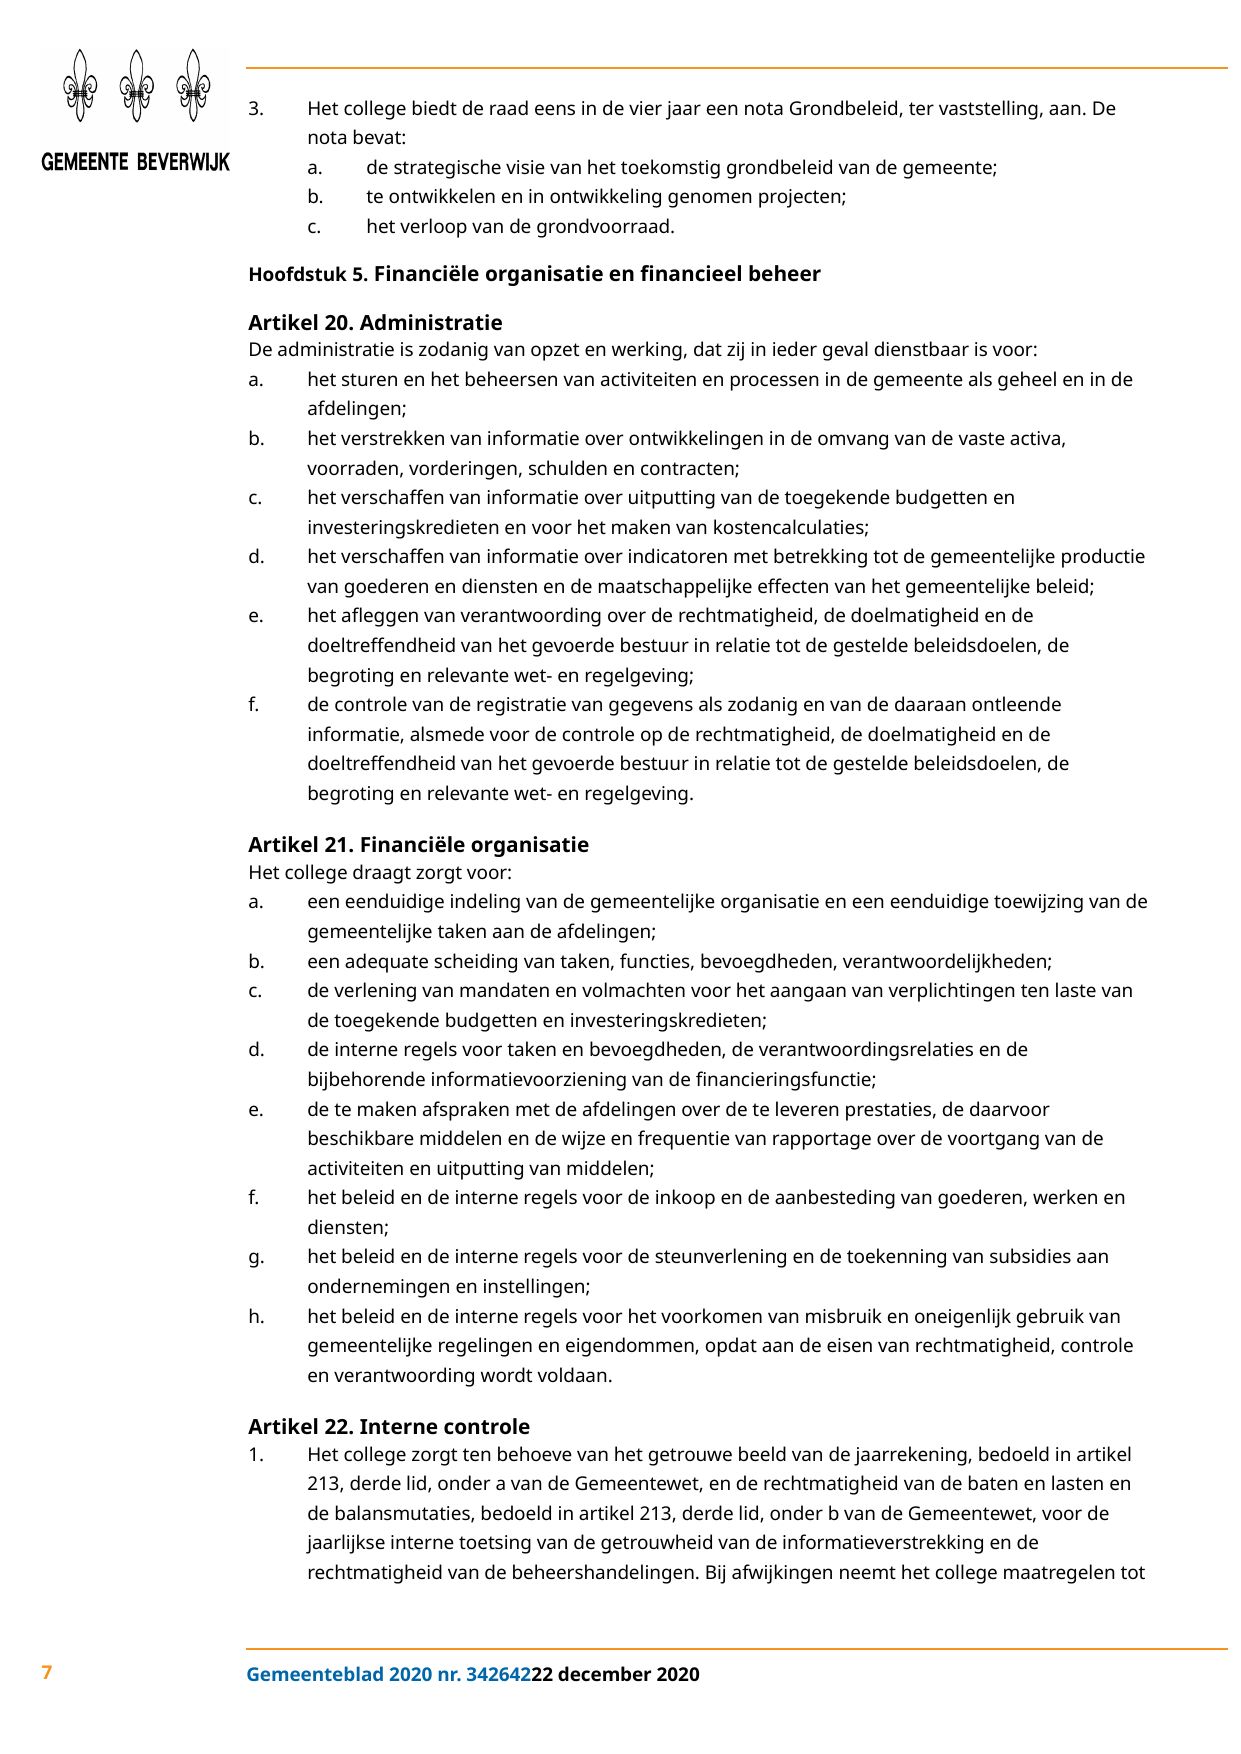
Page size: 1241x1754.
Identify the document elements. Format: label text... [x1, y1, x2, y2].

list de strategische visie van het toekomstig grondbeleid van de gemeente; [307, 154, 1152, 180]
list Het college zorgt ten behoeve van het getrouwe beeld van de jaarrekening, bedoeld in artikel 213, derde lid, onder a van de Gemeentewet, en de rechtmatigheid van de baten en lasten en de balansmutaties, bedoeld in artikel 213, derde lid, onder b van de Gemeentewet, voor de jaarlijkse interne toetsing van de getrouwheid van de informatieverstrekking en de rechtmatigheid van de beheershandelingen. Bij afwijkingen neemt het college maatregelen tot [248, 1441, 1152, 1585]
list het beleid en de interne regels voor het voorkomen van misbruik en oneigenlijk gebruik van gemeentelijke regelingen en eigendommen, opdat aan de eisen van rechtmatigheid, controle en verantwoording wordt voldaan. [248, 1303, 1152, 1388]
list het beleid en de interne regels voor de steunverlening en de toekenning van subsidies aan ondernemingen en instellingen; [248, 1244, 1152, 1299]
list het verschaffen van informatie over uitputting van de toegekende budgetten en investeringskredieten en voor het maken van kostencalculaties; [248, 484, 1152, 540]
list de controle van de registratie van gegevens als zodanig en van de daaraan ontleende informatie, alsmede voor de controle op de rechtmatigheid, de doelmatigheid en de doeltreffendheid van het gevoerde bestuur in relatie tot de gestelde beleidsdoelen, de begroting en relevante wet- en regelgeving. [248, 691, 1152, 806]
list het verloop van de grondvoorraad. [307, 213, 1152, 239]
list de interne regels voor taken en bevoegdheden, de verantwoordingsrelaties en de bijbehorende informatievoorziening van de financieringsfunctie; [248, 1037, 1152, 1092]
text Hoofdstuk 5. Financiële organisatie en financieel beheer [248, 259, 1152, 287]
list een adequate scheiding van taken, functies, bevoegdheden, verantwoordelijkheden; [248, 948, 1152, 973]
text Artikel 22. Interne controle [248, 1412, 1152, 1441]
text Artikel 20. Administratie [248, 308, 1152, 336]
list het sturen en het beheersen van activiteiten en processen in de gemeente als geheel en in de afdelingen; [248, 366, 1152, 421]
list het afleggen van verantwoording over de rechtmatigheid, de doelmatigheid en de doeltreffendheid van het gevoerde bestuur in relatie tot de gestelde beleidsdoelen, de begroting en relevante wet- en regelgeving; [248, 603, 1152, 688]
picture [41, 47, 231, 172]
list de te maken afspraken met de afdelingen over de te leveren prestaties, de daarvoor beschikbare middelen en de wijze en frequentie van rapportage over de voortgang van de activiteiten en uitputting van middelen; [248, 1096, 1152, 1181]
list het beleid en de interne regels voor de inkoop en de aanbesteding van goederen, werken en diensten; [248, 1184, 1152, 1240]
text Het college draagt zorgt voor: [248, 859, 1152, 885]
text De administratie is zodanig van opzet en werking, dat zij in ieder geval dienstbaar is voor: [248, 336, 1152, 362]
list te ontwikkelen en in ontwikkeling genomen projecten; [307, 183, 1152, 209]
list de verlening van mandaten en volmachten voor het aangaan van verplichtingen ten laste van de toegekende budgetten en investeringskredieten; [248, 977, 1152, 1033]
list het verschaffen van informatie over indicatoren met betrekking tot de gemeentelijke productie van goederen en diensten en de maatschappelijke effecten van het gemeentelijke beleid; [248, 543, 1152, 599]
text Artikel 21. Financiële organisatie [248, 831, 1152, 859]
list Het college biedt de raad eens in de vier jaar een nota Grondbeleid, ter vaststelling, aan. De nota bevat: [248, 95, 1152, 150]
list een eenduidige indeling van de gemeentelijke organisatie en een eenduidige toewijzing van de gemeentelijke taken aan de afdelingen; [248, 889, 1152, 944]
list het verstrekken van informatie over ontwikkelingen in de omvang van de vaste activa, voorraden, vorderingen, schulden en contracten; [248, 425, 1152, 481]
